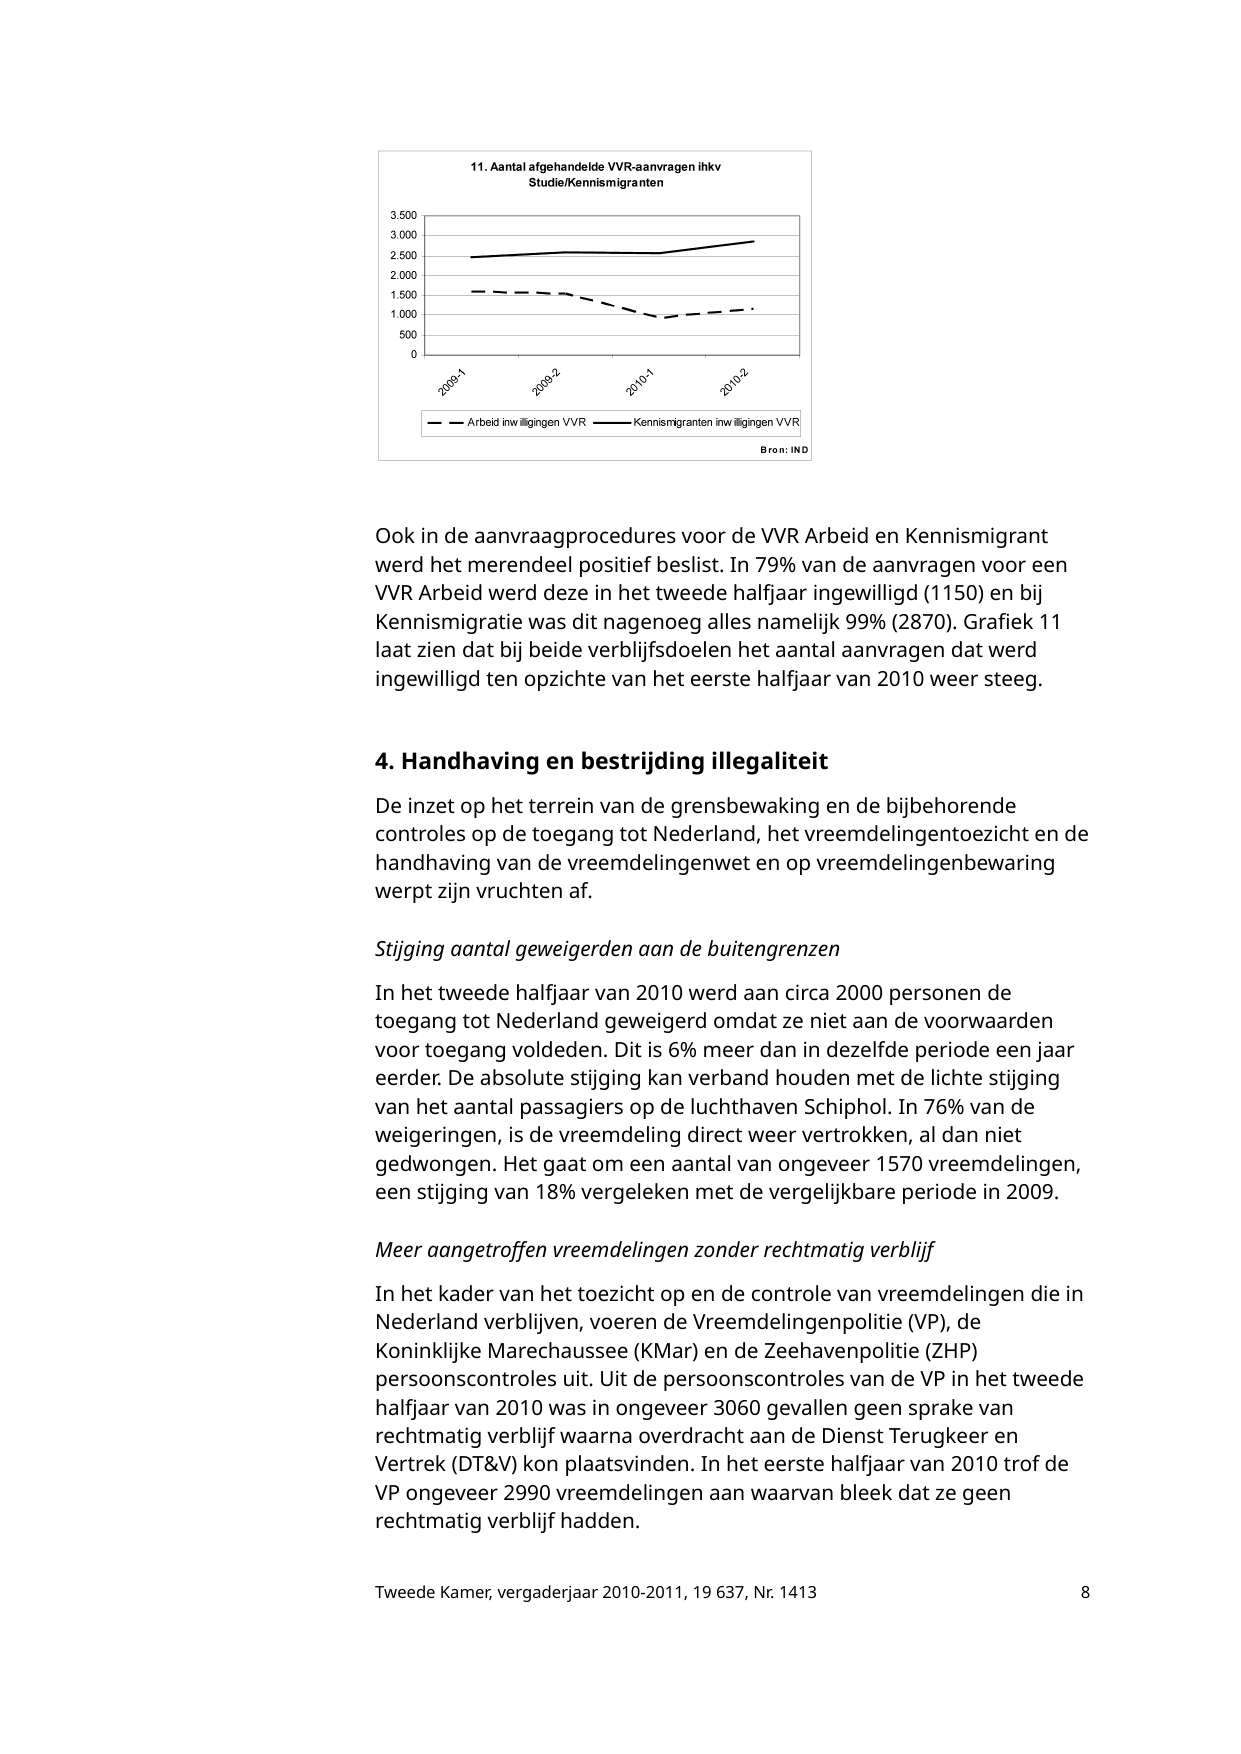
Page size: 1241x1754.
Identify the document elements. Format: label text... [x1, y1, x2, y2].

subtitle 4. Handhaving en bestrijding illegaliteit [375, 744, 1090, 776]
text Ook in de aanvraagprocedures voor de VVR Arbeid en Kennismigrant werd het merendeel positief beslist. In 79% van de aanvragen voor een VVR Arbeid werd deze in het tweede halfjaar ingewilligd (1150) en bij Kennismigratie was dit nagenoeg alles namelijk 99% (2870). Grafiek 11 laat zien dat bij beide verblijfsdoelen het aantal aanvragen dat werd ingewilligd ten opzichte van het eerste halfjaar van 2010 weer steeg. [375, 521, 1090, 692]
text In het tweede halfjaar van 2010 werd aan circa 2000 personen de toegang tot Nederland geweigerd omdat ze niet aan de voorwaarden voor toegang voldeden. Dit is 6% meer dan in dezelfde periode een jaar eerder. De absolute stijging kan verband houden met de lichte stijging van het aantal passagiers op de luchthaven Schiphol. In 76% van de weigeringen, is de vreemdeling direct weer vertrokken, al dan niet gedwongen. Het gaat om een aantal van ongeveer 1570 vreemdelingen, een stijging van 18% vergeleken met de vergelijkbare periode in 2009. [375, 978, 1090, 1206]
text Stijging aantal geweigerden aan de buitengrenzen [375, 934, 1090, 963]
text Meer aangetroffen vreemdelingen zonder rechtmatig verblijf [375, 1236, 1090, 1264]
text In het kader van het toezicht op en de controle van vreemdelingen die in Nederland verblijven, voeren de Vreemdelingenpolitie (VP), de Koninklijke Marechaussee (KMar) en de Zeehavenpolitie (ZHP) persoonscontroles uit. Uit de persoonscontroles van de VP in het tweede halfjaar van 2010 was in ongeveer 3060 gevallen geen sprake van rechtmatig verblijf waarna overdracht aan de Dienst Terugkeer en Vertrek (DT&V) kon plaatsvinden. In het eerste halfjaar van 2010 trof de VP ongeveer 2990 vreemdelingen aan waarvan bleek dat ze geen rechtmatig verblijf hadden. [375, 1279, 1090, 1535]
picture [375, 150, 814, 463]
text De inzet op het terrein van de grensbewaking en de bijbehorende controles op de toegang tot Nederland, het vreemdelingentoezicht en de handhaving van de vreemdelingenwet en op vreemdelingenbewaring werpt zijn vruchten af. [375, 791, 1090, 904]
